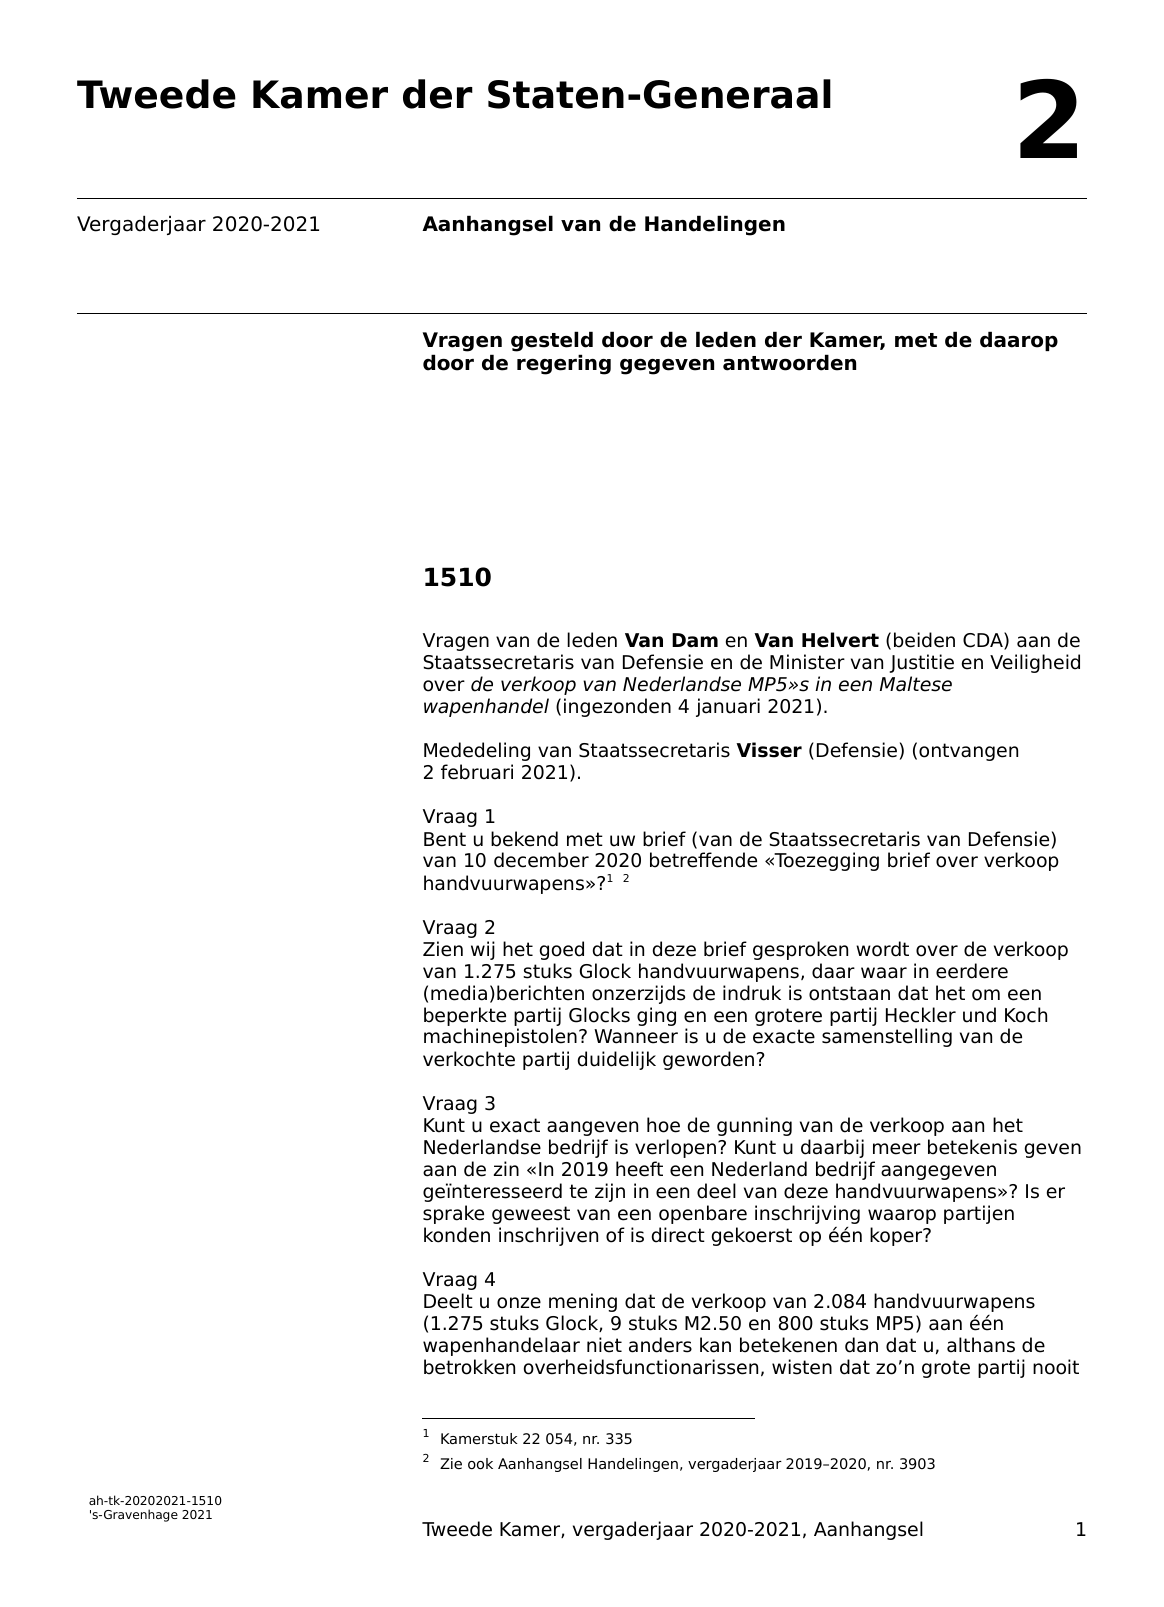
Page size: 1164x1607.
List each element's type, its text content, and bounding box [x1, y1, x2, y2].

table_cell [77, 314, 422, 375]
text 's-Gravenhage 2021 [88, 1508, 323, 1522]
table_cell Vergaderjaar 2020-2021 [77, 199, 422, 313]
text Vraag 2 [422, 917, 1087, 938]
table_header 2 [886, 59, 1087, 198]
text Deelt u onze mening dat de verkoop van 2.084 handvuurwapens (1.275 stuks Glock, 9 stuks M2.50 en 800 stuks MP5) aan één wapenhandelaar niet anders kan betekenen dan dat u, althans de betrokken overheidsfunctionarissen, wisten dat zo’n grote partij nooit [422, 1291, 1087, 1378]
text Vraag 4 [422, 1269, 1087, 1291]
text Kamerstuk 22 054, nr. 335 [422, 1427, 1087, 1449]
table_header Tweede Kamer der Staten-Generaal [77, 59, 886, 198]
text Mededeling van Staatssecretaris Visser (Defensie) (ontvangen 2 februari 2021). [422, 740, 1087, 784]
text Vraag 3 [422, 1093, 1087, 1114]
text Vraag 1 [422, 806, 1087, 828]
text Kunt u exact aangeven hoe de gunning van de verkoop aan het Nederlandse bedrijf is verlopen? Kunt u daarbij meer betekenis geven aan de zin «In 2019 heeft een Nederland bedrijf aangegeven geïnteresseerd te zijn in een deel van deze handvuurwapens»? Is er sprake geweest van een openbare inschrijving waarop partijen konden inschrijven of is direct gekoerst op één koper? [422, 1114, 1087, 1246]
text Zien wij het goed dat in deze brief gesproken wordt over de verkoop van 1.275 stuks Glock handvuurwapens, daar waar in eerdere (media)berichten onzerzijds de indruk is ontstaan dat het om een beperkte partij Glocks ging en een grotere partij Heckler und Koch machinepistolen? Wanneer is u de exacte samenstelling van de verkochte partij duidelijk geworden? [422, 938, 1087, 1070]
text Zie ook Aanhangsel Handelingen, vergaderjaar 2019–2020, nr. 3903 [422, 1452, 1087, 1474]
text Bent u bekend met uw brief (van de Staatssecretaris van Defensie) van 10 december 2020 betreffende «Toezegging brief over verkoop handvuurwapens»? [422, 828, 1087, 894]
text 1510 [422, 563, 1087, 592]
table_cell Vragen gesteld door de leden der Kamer, met de daarop door de regering gegeven antwoorden [422, 314, 1087, 375]
table_cell Aanhangsel van de Handelingen [422, 199, 1087, 313]
text Vragen van de leden Van Dam en Van Helvert (beiden CDA) aan de Staatssecretaris van Defensie en de Minister van Justitie en Veiligheid over de verkoop van Nederlandse MP5»s in een Maltese wapenhandel (ingezonden 4 januari 2021). [422, 630, 1087, 718]
text ah-tk-20202021-1510 [88, 1494, 323, 1508]
